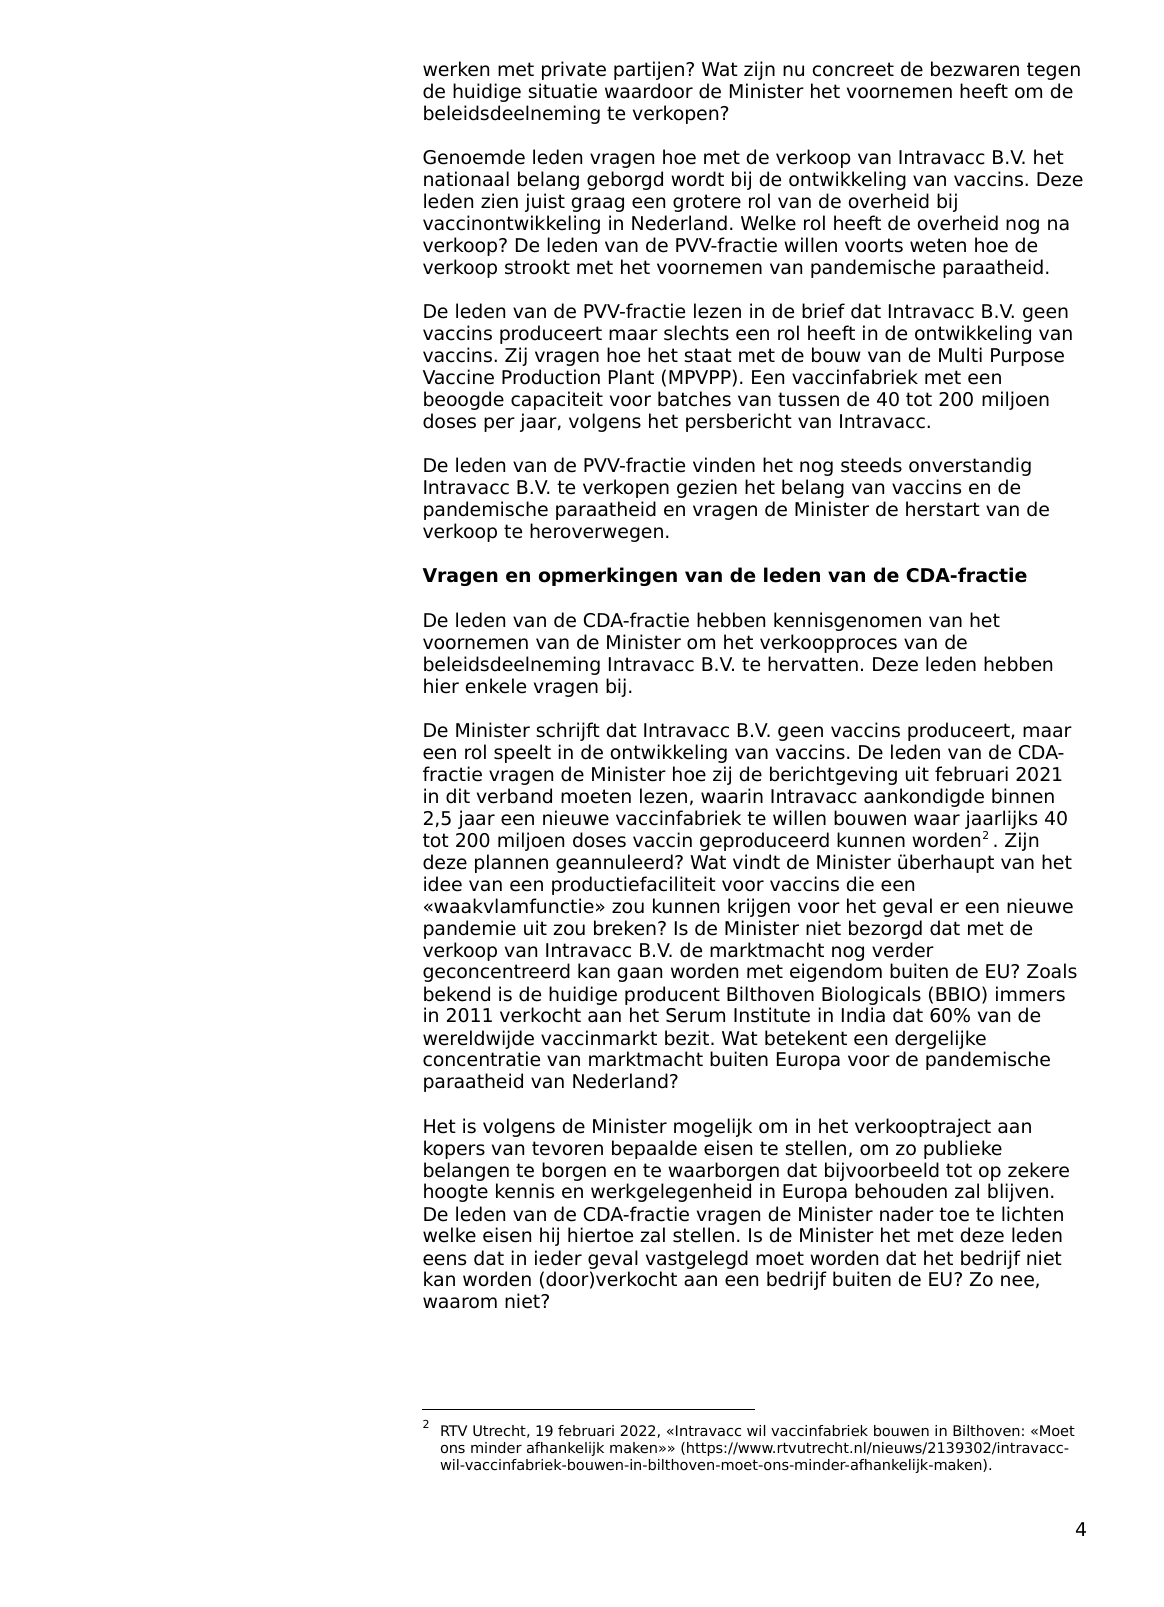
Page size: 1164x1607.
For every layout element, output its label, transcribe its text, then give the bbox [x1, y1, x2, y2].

text De Minister schrijft dat Intravacc B.V. geen vaccins produceert, maar een rol speelt in de ontwikkeling van vaccins. De leden van de CDA-fractie vragen de Minister hoe zij de berichtgeving uit februari 2021 in dit verband moeten lezen, waarin Intravacc aankondigde binnen 2,5 jaar een nieuwe vaccinfabriek te willen bouwen waar jaarlijks 40 tot 200 miljoen doses vaccin geproduceerd kunnen worden. Zijn deze plannen geannuleerd? Wat vindt de Minister überhaupt van het idee van een productiefaciliteit voor vaccins die een «waakvlamfunctie» zou kunnen krijgen voor het geval er een nieuwe pandemie uit zou breken? Is de Minister niet bezorgd dat met de verkoop van Intravacc B.V. de marktmacht nog verder geconcentreerd kan gaan worden met eigendom buiten de EU? Zoals bekend is de huidige producent Bilthoven Biologicals (BBIO) immers in 2011 verkocht aan het Serum Institute in India dat 60% van de wereldwijde vaccinmarkt bezit. Wat betekent een dergelijke concentratie van marktmacht buiten Europa voor de pandemische paraatheid van Nederland? [422, 720, 1087, 1093]
text Het is volgens de Minister mogelijk om in het verkooptraject aan kopers van tevoren bepaalde eisen te stellen, om zo publieke belangen te borgen en te waarborgen dat bijvoorbeeld tot op zekere hoogte kennis en werkgelegenheid in Europa behouden zal blijven. De leden van de CDA-fractie vragen de Minister nader toe te lichten welke eisen hij hiertoe zal stellen. Is de Minister het met deze leden eens dat in ieder geval vastgelegd moet worden dat het bedrijf niet kan worden (door)verkocht aan een bedrijf buiten de EU? Zo nee, waarom niet? [422, 1116, 1087, 1313]
text RTV Utrecht, 19 februari 2022, «Intravacc wil vaccinfabriek bouwen in Bilthoven: «Moet ons minder afhankelijk maken»» (https://www.rtvutrecht.nl/nieuws/2139302/intravacc-wil-vaccinfabriek-bouwen-in-bilthoven-moet-ons-minder-afhankelijk-maken). [422, 1418, 1087, 1474]
text De leden van de CDA-fractie hebben kennisgenomen van het voornemen van de Minister om het verkoopproces van de beleidsdeelneming Intravacc B.V. te hervatten. Deze leden hebben hier enkele vragen bij. [422, 609, 1087, 697]
text De leden van de PVV-fractie lezen in de brief dat Intravacc B.V. geen vaccins produceert maar slechts een rol heeft in de ontwikkeling van vaccins. Zij vragen hoe het staat met de bouw van de Multi Purpose Vaccine Production Plant (MPVPP). Een vaccinfabriek met een beoogde capaciteit voor batches van tussen de 40 tot 200 miljoen doses per jaar, volgens het persbericht van Intravacc. [422, 301, 1087, 433]
text Genoemde leden vragen hoe met de verkoop van Intravacc B.V. het nationaal belang geborgd wordt bij de ontwikkeling van vaccins. Deze leden zien juist graag een grotere rol van de overheid bij vaccinontwikkeling in Nederland. Welke rol heeft de overheid nog na verkoop? De leden van de PVV-fractie willen voorts weten hoe de verkoop strookt met het voornemen van pandemische paraatheid. [422, 147, 1087, 279]
text werken met private partijen? Wat zijn nu concreet de bezwaren tegen de huidige situatie waardoor de Minister het voornemen heeft om de beleidsdeelneming te verkopen? [422, 59, 1087, 125]
subtitle Vragen en opmerkingen van de leden van de CDA-fractie [422, 565, 1087, 587]
text De leden van de PVV-fractie vinden het nog steeds onverstandig Intravacc B.V. te verkopen gezien het belang van vaccins en de pandemische paraatheid en vragen de Minister de herstart van de verkoop te heroverwegen. [422, 455, 1087, 543]
